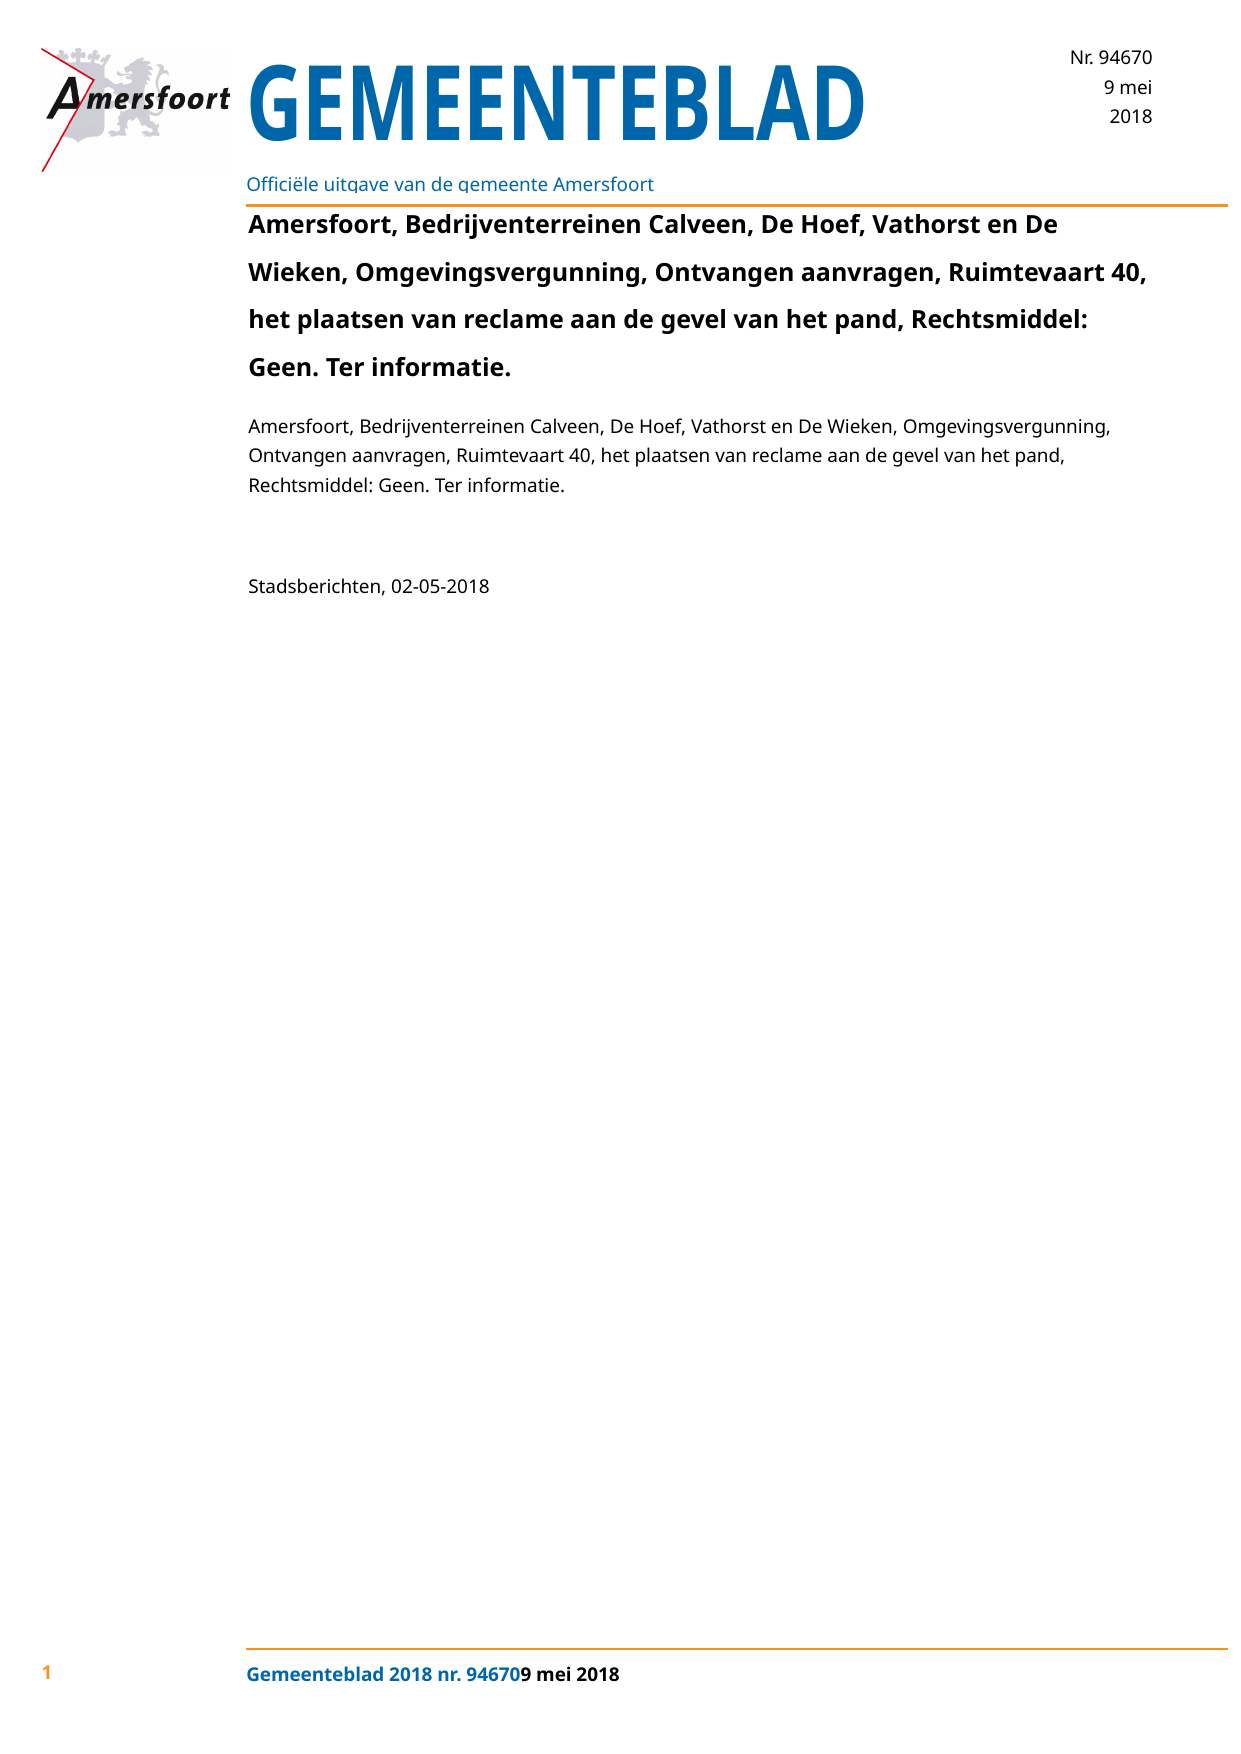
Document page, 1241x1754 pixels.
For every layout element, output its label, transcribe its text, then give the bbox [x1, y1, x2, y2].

text Stadsberichten, 02-05-2018 [248, 573, 1152, 599]
text Amersfoort, Bedrijventerreinen Calveen, De Hoef, Vathorst en De Wieken, Omgevingsvergunning, Ontvangen aanvragen, Ruimtevaart 40, het plaatsen van reclame aan de gevel van het pand, Rechtsmiddel: Geen. Ter informatie. [248, 413, 1152, 498]
picture [41, 47, 231, 172]
text Amersfoort, Bedrijventerreinen Calveen, De Hoef, Vathorst en De Wieken, Omgevingsvergunning, Ontvangen aanvragen, Ruimtevaart 40, het plaatsen van reclame aan de gevel van het pand, Rechtsmiddel: Geen. Ter informatie. [248, 207, 1152, 384]
